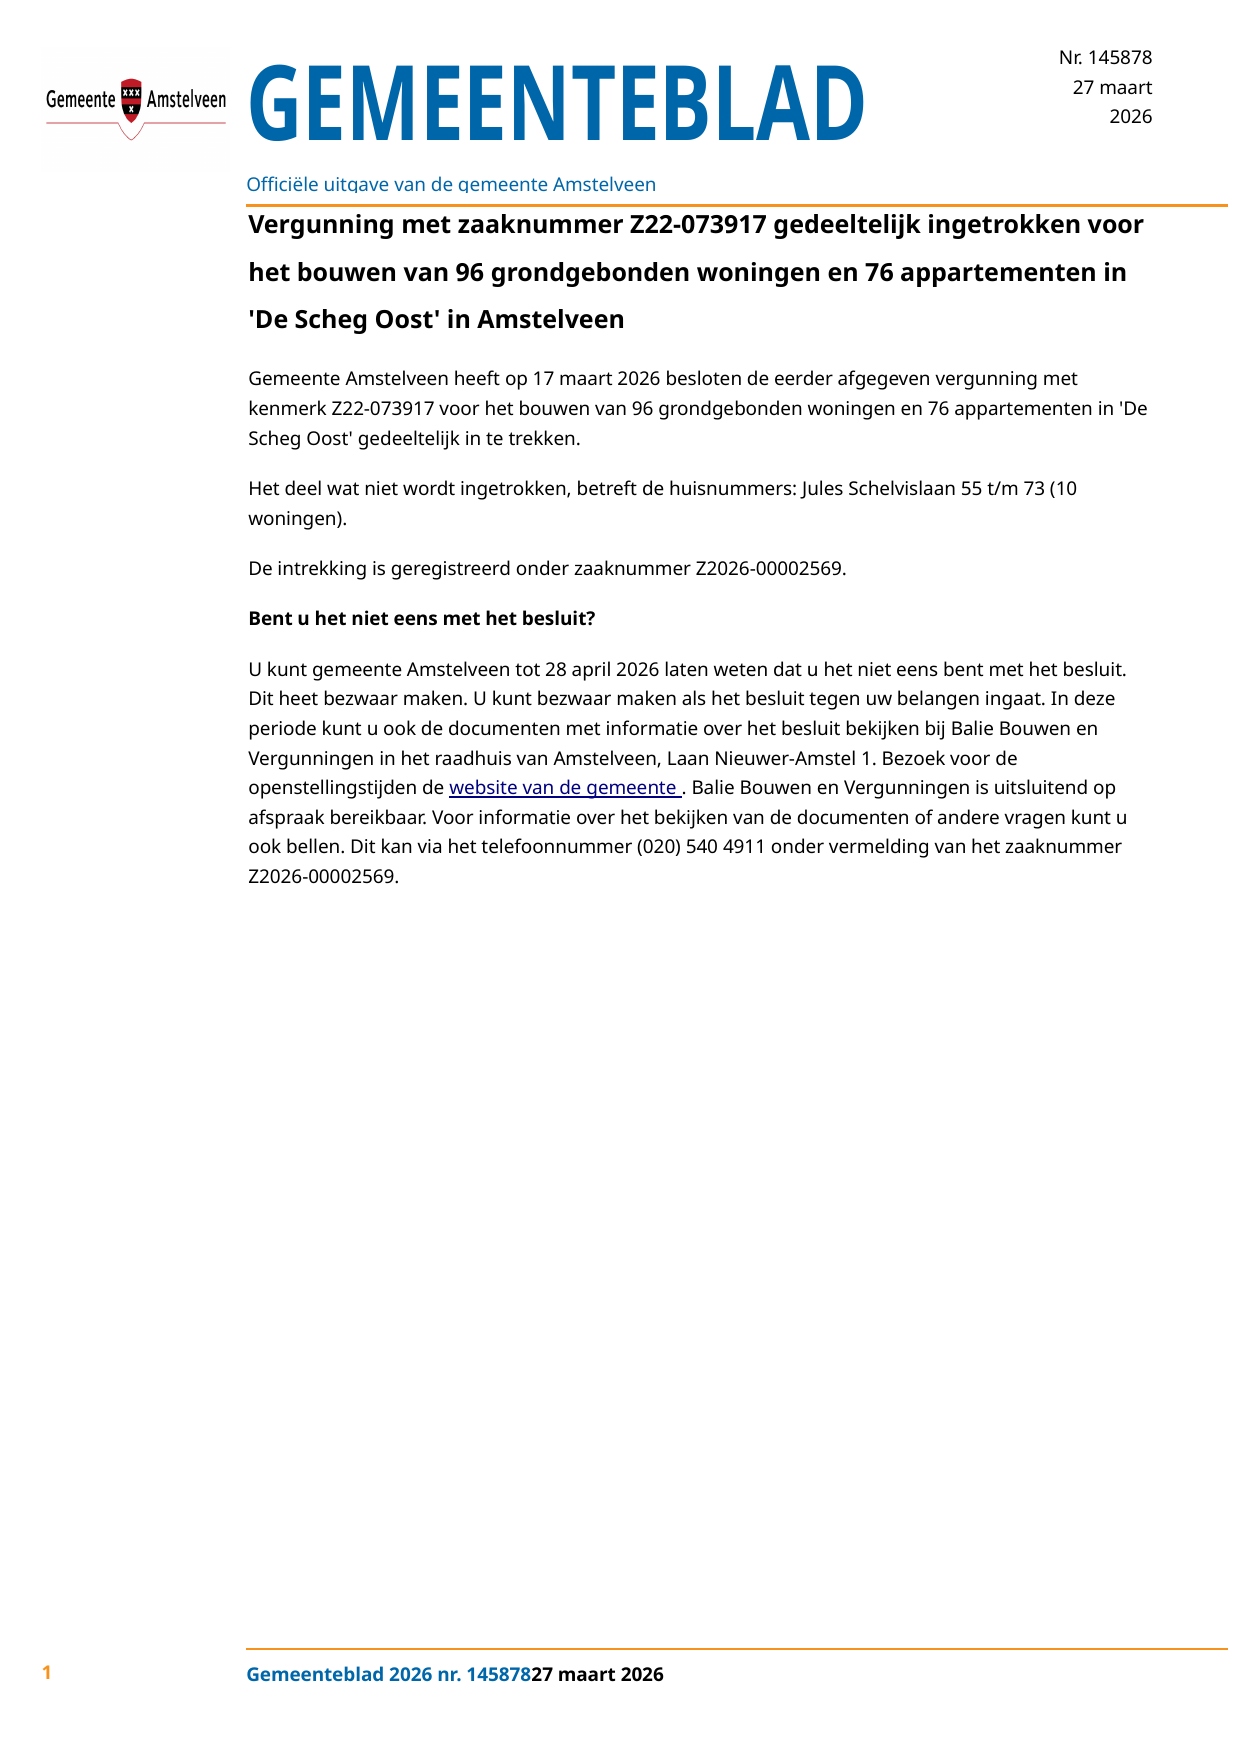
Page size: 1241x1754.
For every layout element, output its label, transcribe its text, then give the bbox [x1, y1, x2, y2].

text Bent u het niet eens met het besluit? [248, 606, 1152, 631]
text U kunt gemeente Amstelveen tot 28 april 2026 laten weten dat u het niet eens bent met het besluit. Dit heet bezwaar maken. U kunt bezwaar maken als het besluit tegen uw belangen ingaat. In deze periode kunt u ook de documenten met informatie over het besluit bekijken bij Balie Bouwen en Vergunningen in het raadhuis van Amstelveen, Laan Nieuwer-Amstel 1. Bezoek voor de openstellingstijden de website van de gemeente . Balie Bouwen en Vergunningen is uitsluitend op afspraak bereikbaar. Voor informatie over het bekijken van de documenten of andere vragen kunt u ook bellen. Dit kan via het telefoonnummer (020) 540 4911 onder vermelding van het zaaknummer Z2026-00002569. [248, 656, 1152, 889]
text Vergunning met zaaknummer Z22-073917 gedeeltelijk ingetrokken voor het bouwen van 96 grondgebonden woningen en 76 appartementen in 'De Scheg Oost' in Amstelveen [248, 207, 1152, 336]
text Het deel wat niet wordt ingetrokken, betreft de huisnummers: Jules Schelvislaan 55 t/m 73 (10 woningen). [248, 475, 1152, 530]
text Gemeente Amstelveen heeft op 17 maart 2026 besloten de eerder afgegeven vergunning met kenmerk Z22-073917 voor het bouwen van 96 grondgebonden woningen en 76 appartementen in 'De Scheg Oost' gedeeltelijk in te trekken. [248, 366, 1152, 450]
text De intrekking is geregistreerd onder zaaknummer Z2026-00002569. [248, 555, 1152, 581]
picture [41, 47, 231, 172]
